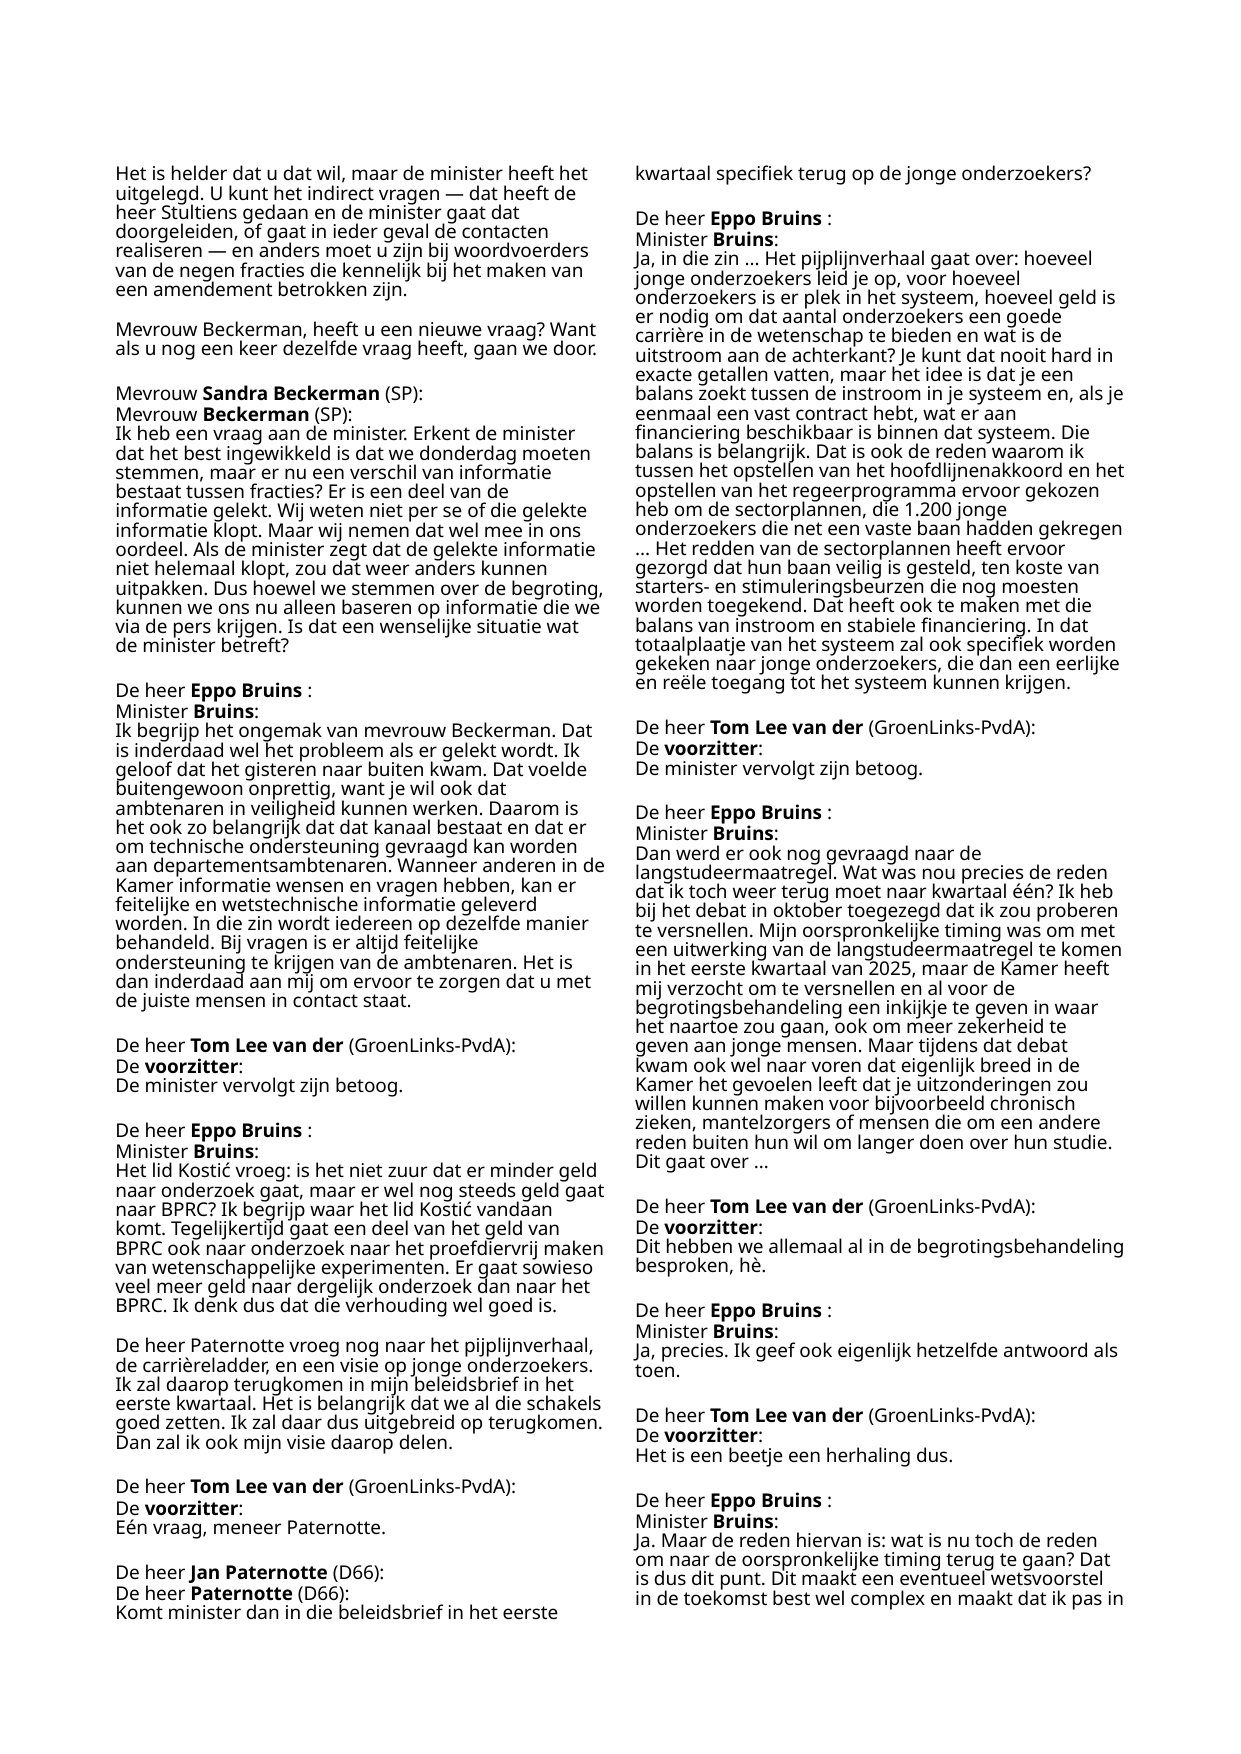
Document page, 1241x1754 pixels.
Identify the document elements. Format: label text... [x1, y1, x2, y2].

text De heer Tom Lee van der (GroenLinks-PvdA): [635, 714, 1125, 740]
text Mevrouw Beckerman (SP): [115, 406, 605, 425]
text Ik heb een vraag aan de minister. Erkent de minister dat het best ingewikkeld is dat we donderdag moeten stemmen, maar er nu een verschil van informatie bestaat tussen fracties? Er is een deel van de informatie gelekt. Wij weten niet per se of die gelekte informatie klopt. Maar wij nemen dat wel mee in ons oordeel. Als de minister zegt dat de gelekte informatie niet helemaal klopt, zou dat weer anders kunnen uitpakken. Dus hoewel we stemmen over de begroting, kunnen we ons nu alleen baseren op informatie die we via de pers krijgen. Is dat een wenselijke situatie wat de minister betreft? [115, 425, 605, 657]
text De heer Tom Lee van der (GroenLinks-PvdA): [635, 1193, 1125, 1219]
text De heer Eppo Bruins : [635, 1297, 1125, 1323]
text De heer Jan Paternotte (D66): [115, 1559, 605, 1584]
text De heer Eppo Bruins : [635, 799, 1125, 825]
text De minister vervolgt zijn betoog. [635, 759, 1125, 779]
text Komt minister dan in die beleidsbrief in het eerste [115, 1604, 605, 1623]
text kwartaal specifiek terug op de jonge onderzoekers? [635, 165, 1125, 184]
text Mevrouw Sandra Beckerman (SP): [115, 380, 605, 406]
text Minister Bruins: [635, 231, 1125, 250]
text Dit hebben we allemaal al in de begrotingsbehandeling besproken, hè. [635, 1238, 1125, 1277]
text De heer Tom Lee van der (GroenLinks-PvdA): [115, 1032, 605, 1058]
text Het is een beetje een herhaling dus. [635, 1447, 1125, 1466]
text De voorzitter: [115, 1499, 605, 1519]
text De heer Eppo Bruins : [115, 1117, 605, 1143]
text Ja, precies. Ik geef ook eigenlijk hetzelfde antwoord als toen. [635, 1342, 1125, 1381]
text Het is helder dat u dat wil, maar de minister heeft het uitgelegd. U kunt het indirect vragen — dat heeft de heer Stultiens gedaan en de minister gaat dat doorgeleiden, of gaat in ieder geval de contacten realiseren — en anders moet u zijn bij woordvoerders van de negen fracties die kennelijk bij het maken van een amendement betrokken zijn. [115, 165, 605, 300]
text Minister Bruins: [635, 825, 1125, 844]
text De voorzitter: [635, 1219, 1125, 1238]
text Minister Bruins: [635, 1513, 1125, 1532]
text Ik begrijp het ongemak van mevrouw Beckerman. Dat is inderdaad wel het probleem als er gelekt wordt. Ik geloof dat het gisteren naar buiten kwam. Dat voelde buitengewoon onprettig, want je wil ook dat ambtenaren in veiligheid kunnen werken. Daarom is het ook zo belangrijk dat dat kanaal bestaat en dat er om technische ondersteuning gevraagd kan worden aan departementsambtenaren. Wanneer anderen in de Kamer informatie wensen en vragen hebben, kan er feitelijke en wetstechnische informatie geleverd worden. In die zin wordt iedereen op dezelfde manier behandeld. Bij vragen is er altijd feitelijke ondersteuning te krijgen van de ambtenaren. Het is dan inderdaad aan mij om ervoor te zorgen dat u met de juiste mensen in contact staat. [115, 722, 605, 1011]
text Het lid Kostić vroeg: is het niet zuur dat er minder geld naar onderzoek gaat, maar er wel nog steeds geld gaat naar BPRC? Ik begrijp waar het lid Kostić vandaan komt. Tegelijkertijd gaat een deel van het geld van BPRC ook naar onderzoek naar het proefdiervrij maken van wetenschappelijke experimenten. Er gaat sowieso veel meer geld naar dergelijk onderzoek dan naar het BPRC. Ik denk dus dat die verhouding wel goed is. [115, 1162, 605, 1317]
text Ja, in die zin ... Het pijplijnverhaal gaat over: hoeveel jonge onderzoekers leid je op, voor hoeveel onderzoekers is er plek in het systeem, hoeveel geld is er nodig om dat aantal onderzoekers een goede carrière in de wetenschap te bieden en wat is de uitstroom aan de achterkant? Je kunt dat nooit hard in exacte getallen vatten, maar het idee is dat je een balans zoekt tussen de instroom in je systeem en, als je eenmaal een vast contract hebt, wat er aan financiering beschikbaar is binnen dat systeem. Die balans is belangrijk. Dat is ook de reden waarom ik tussen het opstellen van het hoofdlijnenakkoord en het opstellen van het regeerprogramma ervoor gekozen heb om de sectorplannen, die 1.200 jonge onderzoekers die net een vaste baan hadden gekregen ... Het redden van de sectorplannen heeft ervoor gezorgd dat hun baan veilig is gesteld, ten koste van starters- en stimuleringsbeurzen die nog moesten worden toegekend. Dat heeft ook te maken met die balans van instroom en stabiele financiering. In dat totaalplaatje van het systeem zal ook specifiek worden gekeken naar jonge onderzoekers, die dan een eerlijke en reële toegang tot het systeem kunnen krijgen. [635, 250, 1125, 694]
text De heer Paternotte (D66): [115, 1584, 605, 1604]
text Eén vraag, meneer Paternotte. [115, 1519, 605, 1538]
text Minister Bruins: [115, 1143, 605, 1162]
text De heer Eppo Bruins : [635, 1487, 1125, 1513]
text De voorzitter: [635, 1427, 1125, 1447]
text Minister Bruins: [115, 703, 605, 722]
text De heer Eppo Bruins : [635, 205, 1125, 231]
text Minister Bruins: [635, 1323, 1125, 1342]
text Ja. Maar de reden hiervan is: wat is nu toch de reden om naar de oorspronkelijke timing terug te gaan? Dat is dus dit punt. Dit maakt een eventueel wetsvoorstel in de toekomst best wel complex en maakt dat ik pas in [635, 1532, 1125, 1609]
text De voorzitter: [115, 1058, 605, 1077]
text De heer Tom Lee van der (GroenLinks-PvdA): [115, 1474, 605, 1499]
text De heer Eppo Bruins : [115, 677, 605, 703]
text De minister vervolgt zijn betoog. [115, 1077, 605, 1097]
text Mevrouw Beckerman, heeft u een nieuwe vraag? Want als u nog een keer dezelfde vraag heeft, gaan we door. [115, 321, 605, 359]
text De heer Paternotte vroeg nog naar het pijplijnverhaal, de carrièreladder, en een visie op jonge onderzoekers. Ik zal daarop terugkomen in mijn beleidsbrief in het eerste kwartaal. Het is belangrijk dat we al die schakels goed zetten. Ik zal daar dus uitgebreid op terugkomen. Dan zal ik ook mijn visie daarop delen. [115, 1337, 605, 1453]
text De heer Tom Lee van der (GroenLinks-PvdA): [635, 1402, 1125, 1427]
text De voorzitter: [635, 740, 1125, 759]
text Dan werd er ook nog gevraagd naar de langstudeermaatregel. Wat was nou precies de reden dat ik toch weer terug moet naar kwartaal één? Ik heb bij het debat in oktober toegezegd dat ik zou proberen te versnellen. Mijn oorspronkelijke timing was om met een uitwerking van de langstudeermaatregel te komen in het eerste kwartaal van 2025, maar de Kamer heeft mij verzocht om te versnellen en al voor de begrotingsbehandeling een inkijkje te geven in waar het naartoe zou gaan, ook om meer zekerheid te geven aan jonge mensen. Maar tijdens dat debat kwam ook wel naar voren dat eigenlijk breed in de Kamer het gevoelen leeft dat je uitzonderingen zou willen kunnen maken voor bijvoorbeeld chronisch zieken, mantelzorgers of mensen die om een andere reden buiten hun wil om langer doen over hun studie. Dit gaat over … [635, 844, 1125, 1172]
